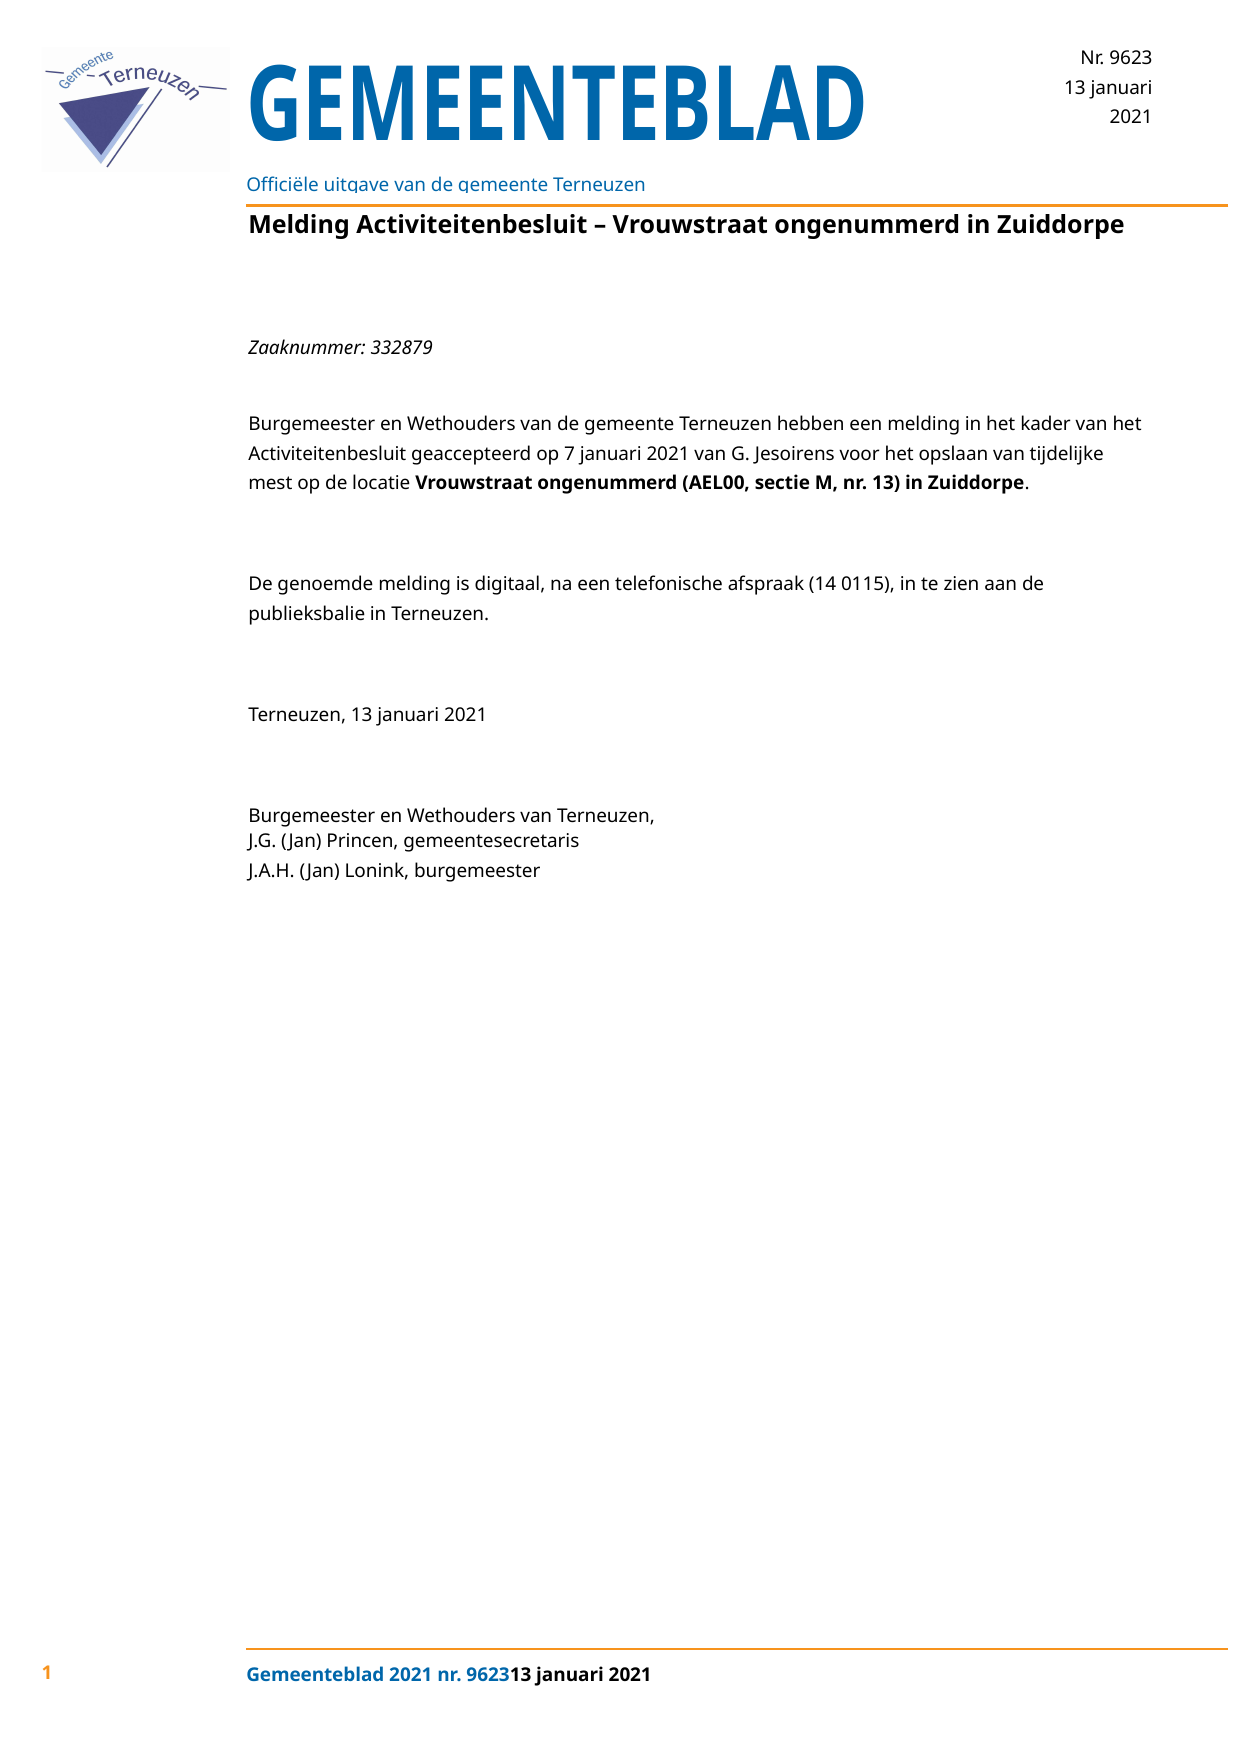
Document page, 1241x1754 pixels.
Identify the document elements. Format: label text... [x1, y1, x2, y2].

table_cell [248, 883, 1152, 908]
text Terneuzen, 13 januari 2021 [248, 701, 1152, 727]
picture [41, 47, 231, 172]
text Zaaknummer: 332879 [248, 334, 1152, 360]
table_header Burgemeester en Wethouders van Terneuzen, [248, 802, 1152, 827]
text Burgemeester en Wethouders van de gemeente Terneuzen hebben een melding in het kader van het Activiteitenbesluit geaccepteerd op 7 januari 2021 van G. Jesoirens voor het opslaan van tijdelijke mest op de locatie Vrouwstraat ongenummerd (AEL00, sectie M, nr. 13) in Zuiddorpe. [248, 410, 1152, 495]
table_cell [700, 909, 1152, 934]
table_cell [248, 909, 700, 934]
table_cell [700, 828, 1152, 883]
text Melding Activiteitenbesluit – Vrouwstraat ongenummerd in Zuiddorpe [248, 207, 1152, 241]
table_cell J.G. (Jan) Princen, gemeentesecretaris J.A.H. (Jan) Lonink, burgemeester [248, 828, 700, 883]
text De genoemde melding is digitaal, na een telefonische afspraak (14 0115), in te zien aan de publieksbalie in Terneuzen. [248, 570, 1152, 626]
